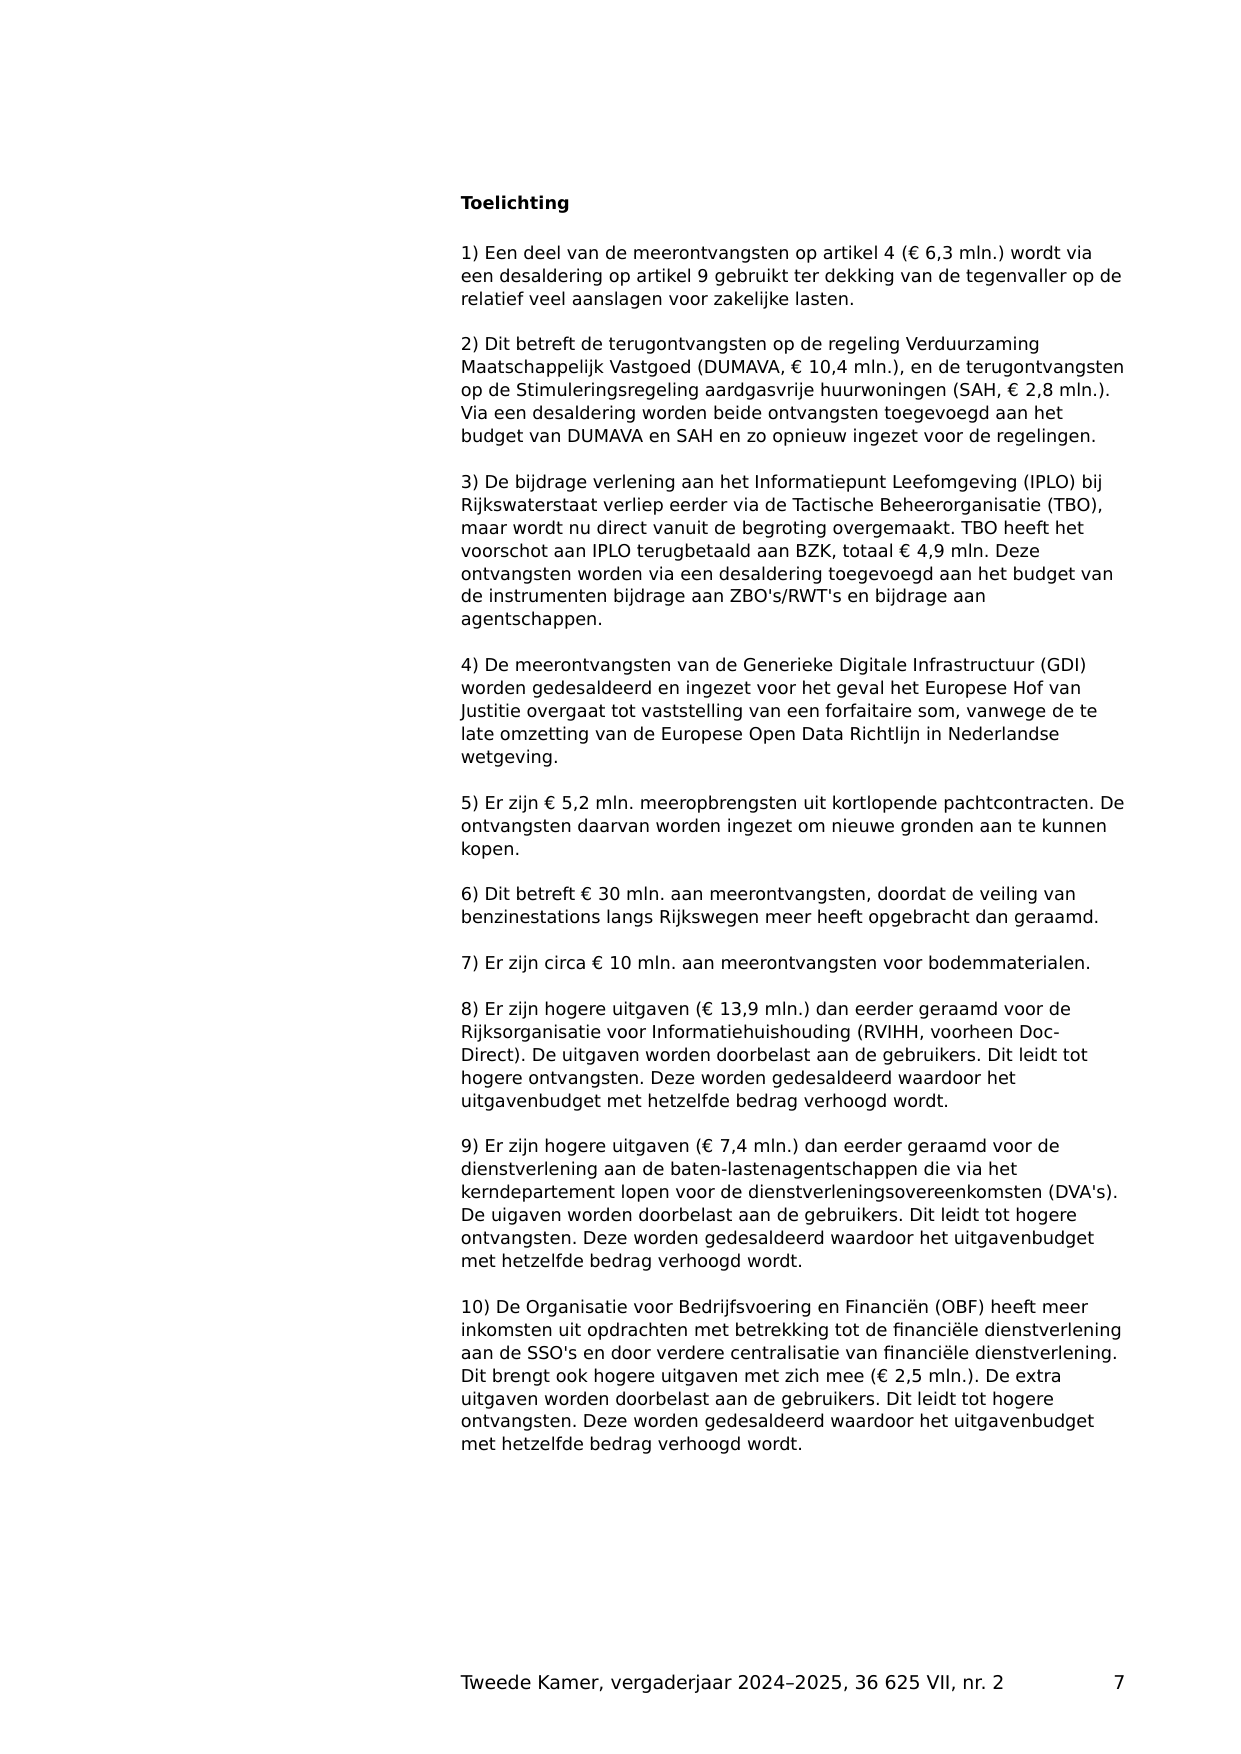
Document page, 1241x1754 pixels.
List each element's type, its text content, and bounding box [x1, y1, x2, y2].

text 2) Dit betreft de terugontvangsten op de regeling Verduurzaming Maatschappelijk Vastgoed (DUMAVA, € 10,4 mln.), en de terugontvangsten op de Stimuleringsregeling aardgasvrije huurwoningen (SAH, € 2,8 mln.). Via een desaldering worden beide ontvangsten toegevoegd aan het budget van DUMAVA en SAH en zo opnieuw ingezet voor de regelingen. [461, 332, 1125, 447]
text 7) Er zijn circa € 10 mln. aan meerontvangsten voor bodemmaterialen. [461, 951, 1125, 974]
text 6) Dit betreft € 30 mln. aan meerontvangsten, doordat de veiling van benzinestations langs Rijkswegen meer heeft opgebracht dan geraamd. [461, 882, 1125, 928]
text 4) De meerontvangsten van de Generieke Digitale Infrastructuur (GDI) worden gedesaldeerd en ingezet voor het geval het Europese Hof van Justitie overgaat tot vaststelling van een forfaitaire som, vanwege de te late omzetting van de Europese Open Data Richtlijn in Nederlandse wetgeving. [461, 653, 1125, 768]
text Toelichting [461, 191, 1125, 214]
text 9) Er zijn hogere uitgaven (€ 7,4 mln.) dan eerder geraamd voor de dienstverlening aan de baten-lastenagentschappen die via het kerndepartement lopen voor de dienstverleningsovereenkomsten (DVA's). De uigaven worden doorbelast aan de gebruikers. Dit leidt tot hogere ontvangsten. Deze worden gedesaldeerd waardoor het uitgavenbudget met hetzelfde bedrag verhoogd wordt. [461, 1134, 1125, 1272]
text 3) De bijdrage verlening aan het Informatiepunt Leefomgeving (IPLO) bij Rijkswaterstaat verliep eerder via de Tactische Beheerorganisatie (TBO), maar wordt nu direct vanuit de begroting overgemaakt. TBO heeft het voorschot aan IPLO terugbetaald aan BZK, totaal € 4,9 mln. Deze ontvangsten worden via een desaldering toegevoegd aan het budget van de instrumenten bijdrage aan ZBO's/RWT's en bijdrage aan agentschappen. [461, 470, 1125, 630]
text 10) De Organisatie voor Bedrijfsvoering en Financiën (OBF) heeft meer inkomsten uit opdrachten met betrekking tot de financiële dienstverlening aan de SSO's en door verdere centralisatie van financiële dienstverlening. Dit brengt ook hogere uitgaven met zich mee (€ 2,5 mln.). De extra uitgaven worden doorbelast aan de gebruikers. Dit leidt tot hogere ontvangsten. Deze worden gedesaldeerd waardoor het uitgavenbudget met hetzelfde bedrag verhoogd wordt. [461, 1295, 1125, 1455]
text 1) Een deel van de meerontvangsten op artikel 4 (€ 6,3 mln.) wordt via een desaldering op artikel 9 gebruikt ter dekking van de tegenvaller op de relatief veel aanslagen voor zakelijke lasten. [461, 241, 1125, 309]
text 5) Er zijn € 5,2 mln. meeropbrengsten uit kortlopende pachtcontracten. De ontvangsten daarvan worden ingezet om nieuwe gronden aan te kunnen kopen. [461, 791, 1125, 859]
text 8) Er zijn hogere uitgaven (€ 13,9 mln.) dan eerder geraamd voor de Rijksorganisatie voor Informatiehuishouding (RVIHH, voorheen Doc-Direct). De uitgaven worden doorbelast aan de gebruikers. Dit leidt tot hogere ontvangsten. Deze worden gedesaldeerd waardoor het uitgavenbudget met hetzelfde bedrag verhoogd wordt. [461, 997, 1125, 1112]
